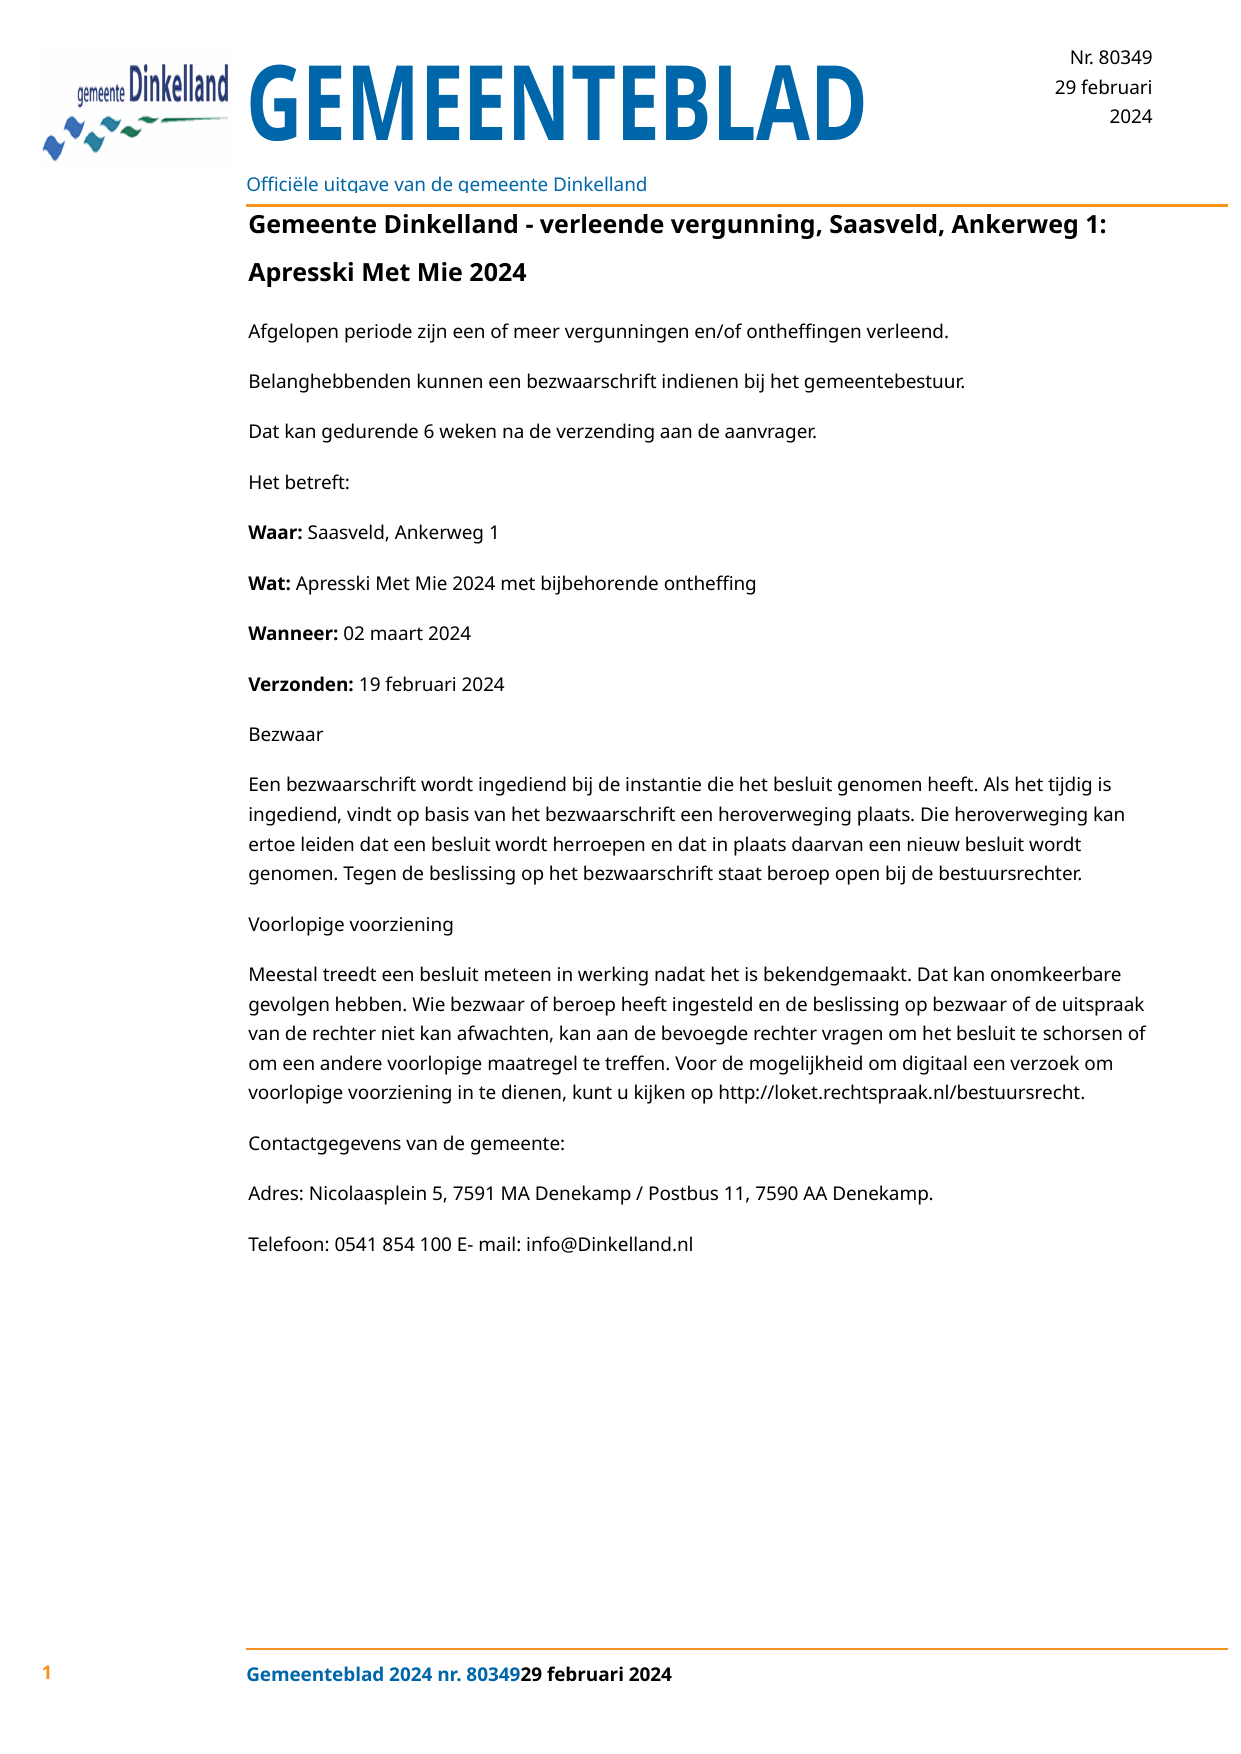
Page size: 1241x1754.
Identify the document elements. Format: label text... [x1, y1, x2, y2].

text Belanghebbenden kunnen een bezwaarschrift indienen bij het gemeentebestuur. [248, 368, 1152, 394]
text Bezwaar [248, 721, 1152, 747]
text Het betreft: [248, 469, 1152, 495]
text Gemeente Dinkelland - verleende vergunning, Saasveld, Ankerweg 1: Apresski Met Mie 2024 [248, 207, 1152, 288]
text Contactgegevens van de gemeente: [248, 1130, 1152, 1156]
text Afgelopen periode zijn een of meer vergunningen en/of ontheffingen verleend. [248, 318, 1152, 344]
text Verzonden: 19 februari 2024 [248, 671, 1152, 697]
text Meestal treedt een besluit meteen in werking nadat het is bekendgemaakt. Dat kan onomkeerbare gevolgen hebben. Wie bezwaar of beroep heeft ingesteld en de beslissing op bezwaar of de uitspraak van de rechter niet kan afwachten, kan aan de bevoegde rechter vragen om het besluit te schorsen of om een andere voorlopige maatregel te treffen. Voor de mogelijkheid om digitaal een verzoek om voorlopige voorziening in te dienen, kunt u kijken op http://loket.rechtspraak.nl/bestuursrecht. [248, 961, 1152, 1105]
text Adres: Nicolaasplein 5, 7591 MA Denekamp / Postbus 11, 7590 AA Denekamp. [248, 1180, 1152, 1206]
text Waar: Saasveld, Ankerweg 1 [248, 519, 1152, 545]
text Wat: Apresski Met Mie 2024 met bijbehorende ontheffing [248, 570, 1152, 596]
text Een bezwaarschrift wordt ingediend bij de instantie die het besluit genomen heeft. Als het tijdig is ingediend, vindt op basis van het bezwaarschrift een heroverweging plaats. Die heroverweging kan ertoe leiden dat een besluit wordt herroepen en dat in plaats daarvan een nieuw besluit wordt genomen. Tegen de beslissing op het bezwaarschrift staat beroep open bij de bestuursrechter. [248, 772, 1152, 886]
text Voorlopige voorziening [248, 911, 1152, 937]
text Dat kan gedurende 6 weken na de verzending aan de aanvrager. [248, 419, 1152, 444]
text Telefoon: 0541 854 100 E- mail: info@Dinkelland.nl [248, 1231, 1152, 1257]
text Wanneer: 02 maart 2024 [248, 620, 1152, 646]
picture [41, 47, 231, 172]
